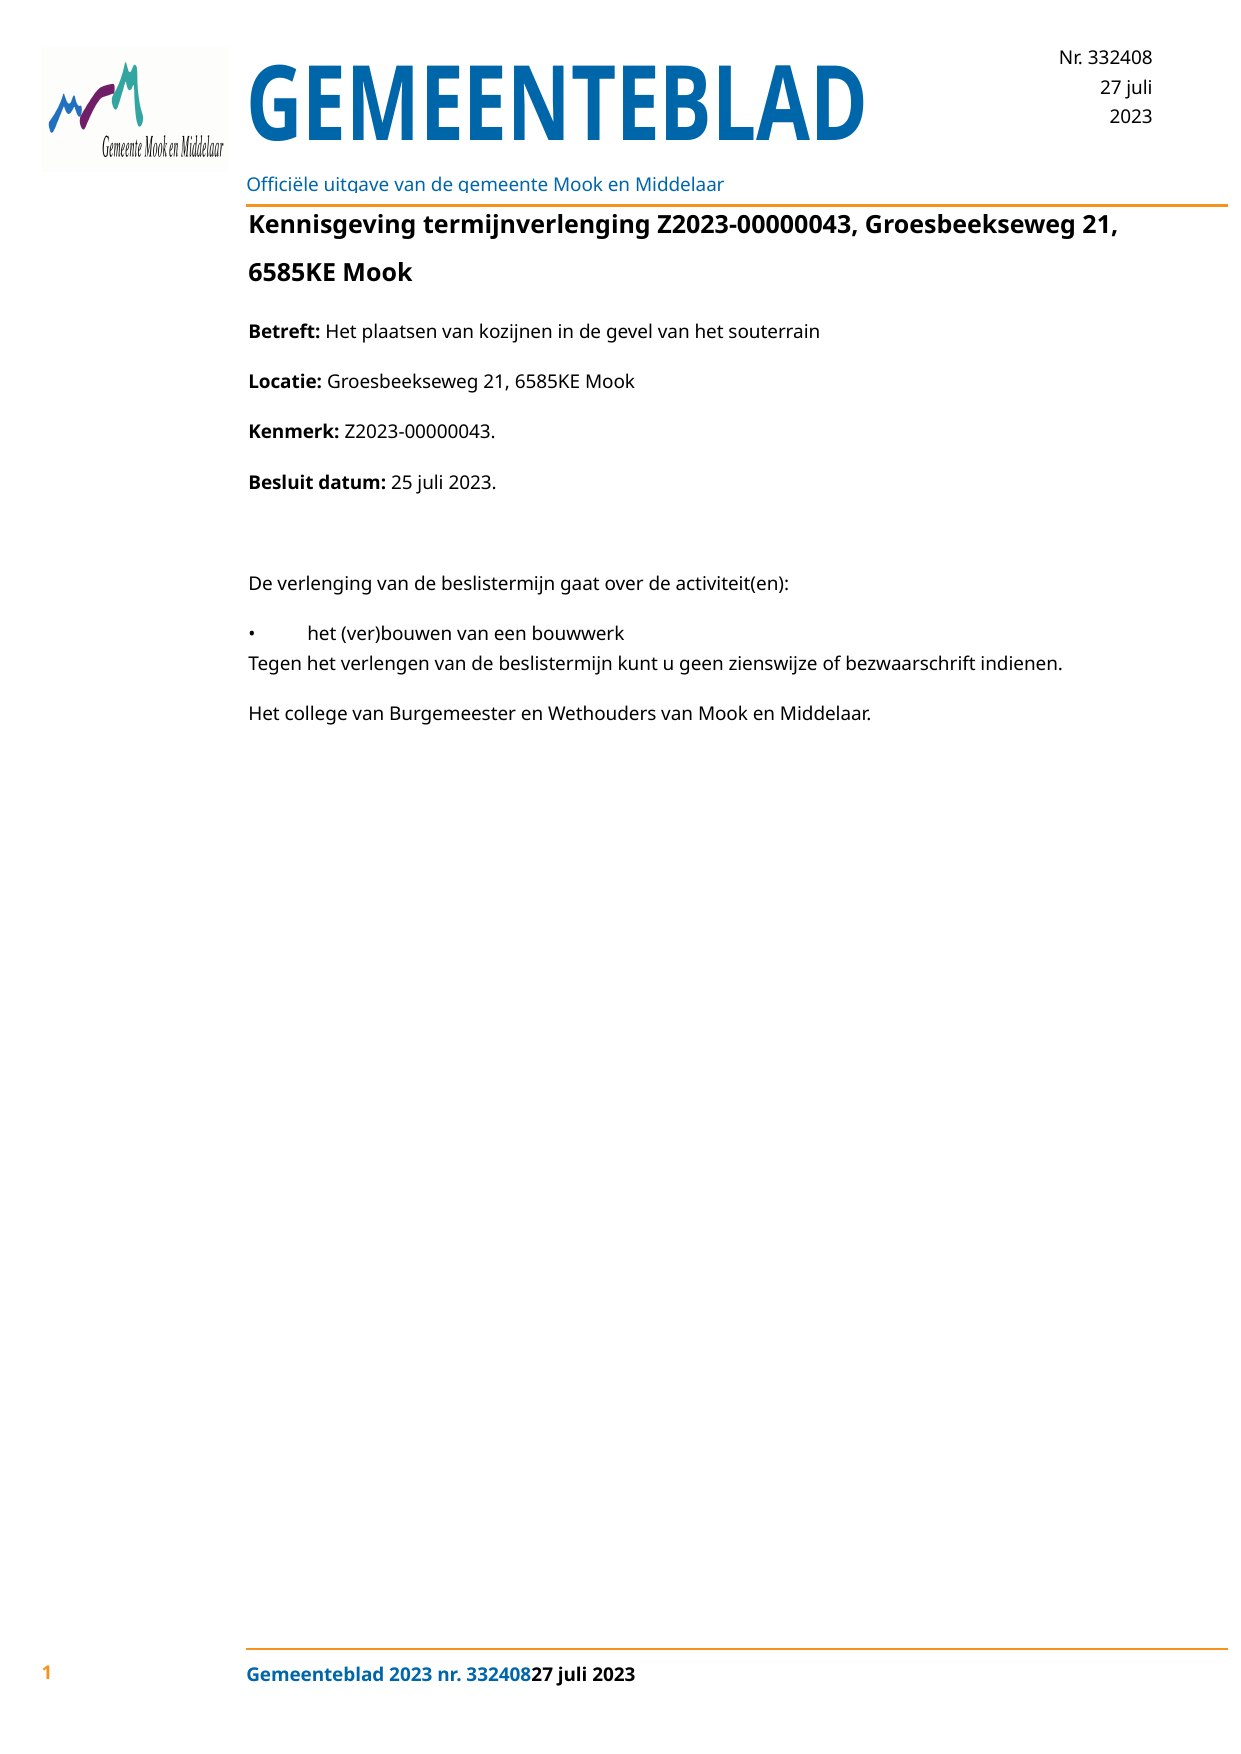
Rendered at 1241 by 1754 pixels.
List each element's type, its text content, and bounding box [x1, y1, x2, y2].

text Besluit datum: 25 juli 2023. [248, 469, 1152, 495]
text Locatie: Groesbeekseweg 21, 6585KE Mook [248, 368, 1152, 394]
text Betreft: Het plaatsen van kozijnen in de gevel van het souterrain [248, 318, 1152, 344]
list het (ver)bouwen van een bouwwerk [248, 620, 1152, 646]
text Kenmerk: Z2023-00000043. [248, 419, 1152, 444]
text Kennisgeving termijnverlenging Z2023-00000043, Groesbeekseweg 21, 6585KE Mook [248, 207, 1152, 288]
text De verlenging van de beslistermijn gaat over de activiteit(en): [248, 570, 1152, 596]
text Tegen het verlengen van de beslistermijn kunt u geen zienswijze of bezwaarschrift indienen. [248, 650, 1152, 676]
text Het college van Burgemeester en Wethouders van Mook en Middelaar. [248, 700, 1152, 726]
picture [41, 47, 231, 172]
